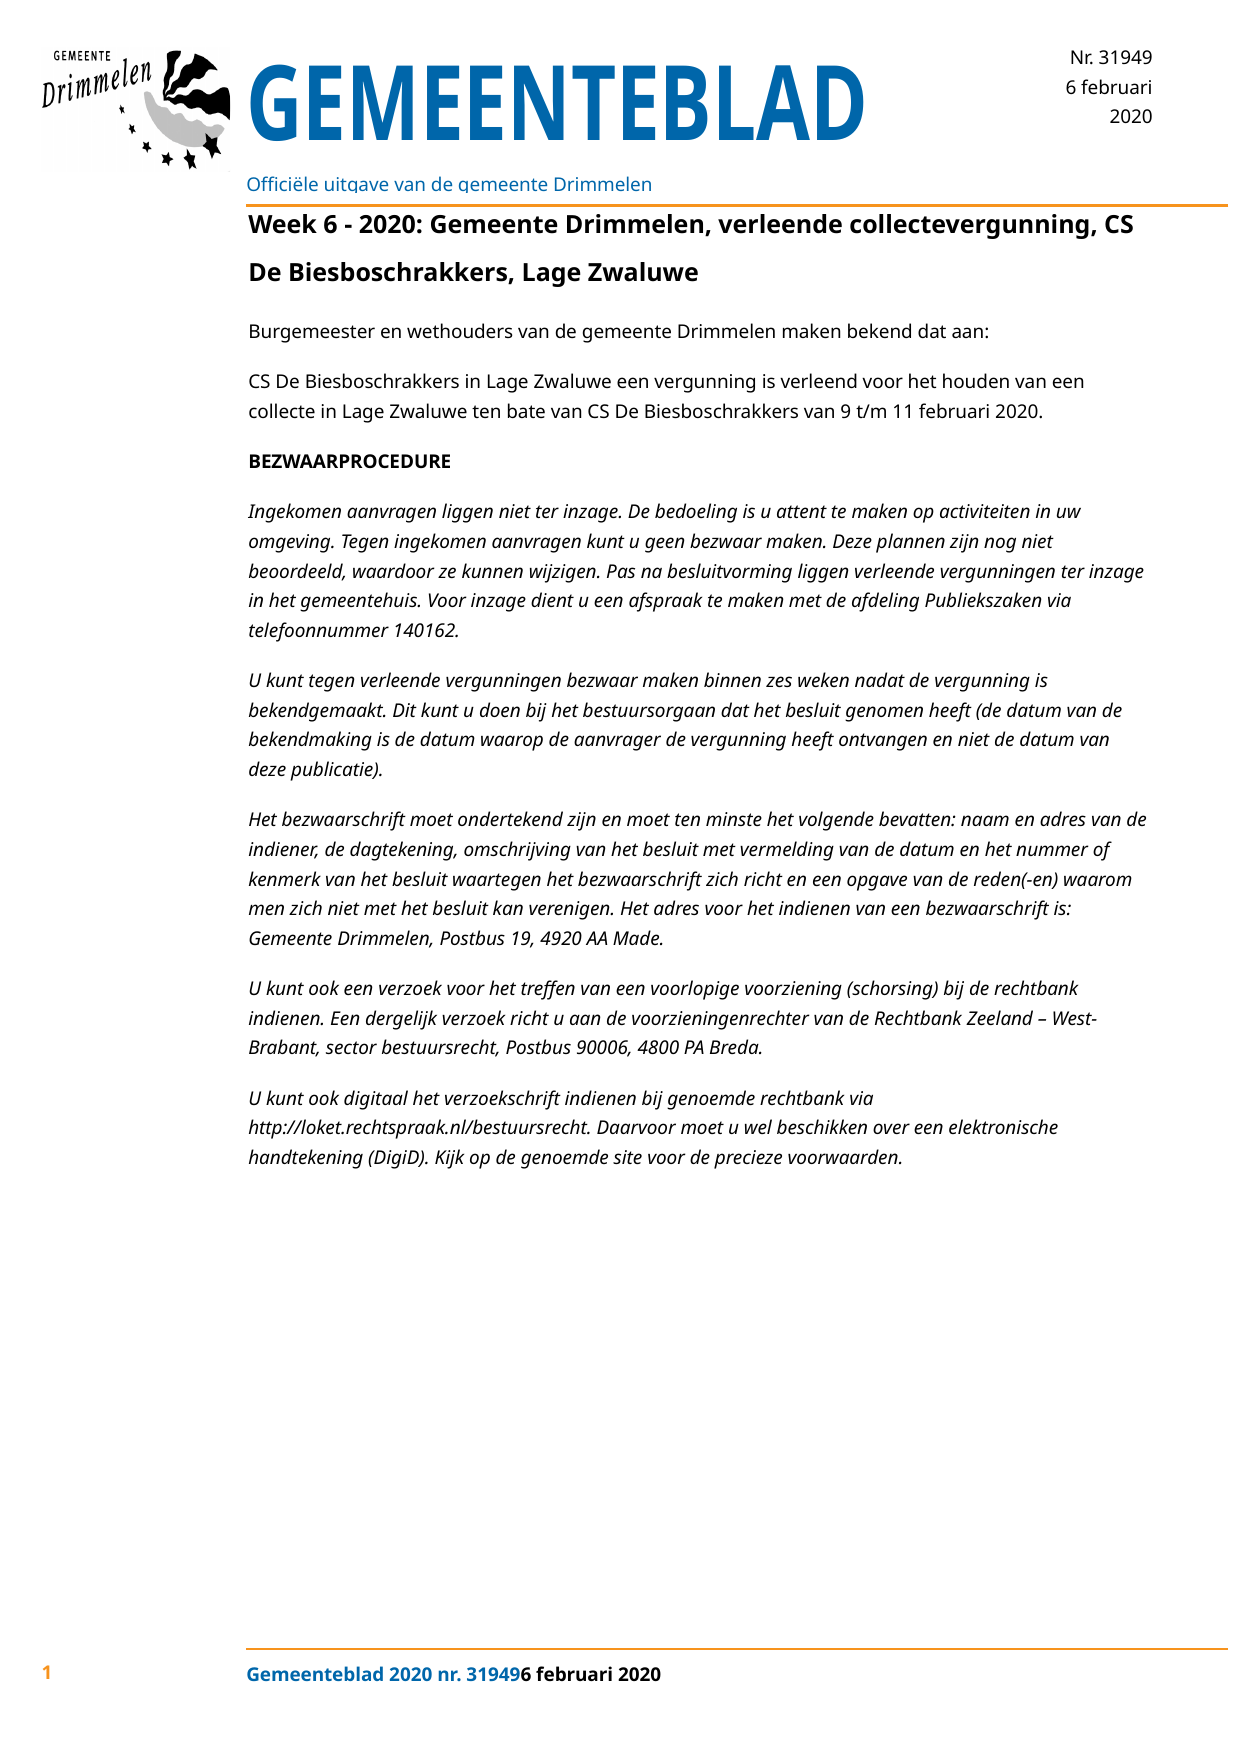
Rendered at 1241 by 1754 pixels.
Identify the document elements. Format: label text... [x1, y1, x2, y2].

picture [41, 47, 231, 172]
text U kunt ook een verzoek voor het treffen van een voorlopige voorziening (schorsing) bij de rechtbank indienen. Een dergelijk verzoek richt u aan de voorzieningenrechter van de Rechtbank Zeeland – West-Brabant, sector bestuursrecht, Postbus 90006, 4800 PA Breda. [248, 975, 1152, 1060]
text U kunt ook digitaal het verzoekschrift indienen bij genoemde rechtbank via http://loket.rechtspraak.nl/bestuursrecht. Daarvoor moet u wel beschikken over een elektronische handtekening (DigiD). Kijk op de genoemde site voor de precieze voorwaarden. [248, 1085, 1152, 1170]
text Week 6 - 2020: Gemeente Drimmelen, verleende collectevergunning, CS De Biesboschrakkers, Lage Zwaluwe [248, 207, 1152, 288]
text Het bezwaarschrift moet ondertekend zijn en moet ten minste het volgende bevatten: naam en adres van de indiener, de dagtekening, omschrijving van het besluit met vermelding van de datum en het nummer of kenmerk van het besluit waartegen het bezwaarschrift zich richt en een opgave van de reden(-en) waarom men zich niet met het besluit kan verenigen. Het adres voor het indienen van een bezwaarschrift is: Gemeente Drimmelen, Postbus 19, 4920 AA Made. [248, 807, 1152, 951]
text BEZWAARPROCEDURE [248, 448, 1152, 474]
text U kunt tegen verleende vergunningen bezwaar maken binnen zes weken nadat de vergunning is bekendgemaakt. Dit kunt u doen bij het bestuursorgaan dat het besluit genomen heeft (de datum van de bekendmaking is de datum waarop de aanvrager de vergunning heeft ontvangen en niet de datum van deze publicatie). [248, 667, 1152, 782]
text CS De Biesboschrakkers in Lage Zwaluwe een vergunning is verleend voor het houden van een collecte in Lage Zwaluwe ten bate van CS De Biesboschrakkers van 9 t/m 11 februari 2020. [248, 368, 1152, 424]
text Burgemeester en wethouders van de gemeente Drimmelen maken bekend dat aan: [248, 318, 1152, 344]
text Ingekomen aanvragen liggen niet ter inzage. De bedoeling is u attent te maken op activiteiten in uw omgeving. Tegen ingekomen aanvragen kunt u geen bezwaar maken. Deze plannen zijn nog niet beoordeeld, waardoor ze kunnen wijzigen. Pas na besluitvorming liggen verleende vergunningen ter inzage in het gemeentehuis. Voor inzage dient u een afspraak te maken met de afdeling Publiekszaken via telefoonnummer 140162. [248, 499, 1152, 643]
